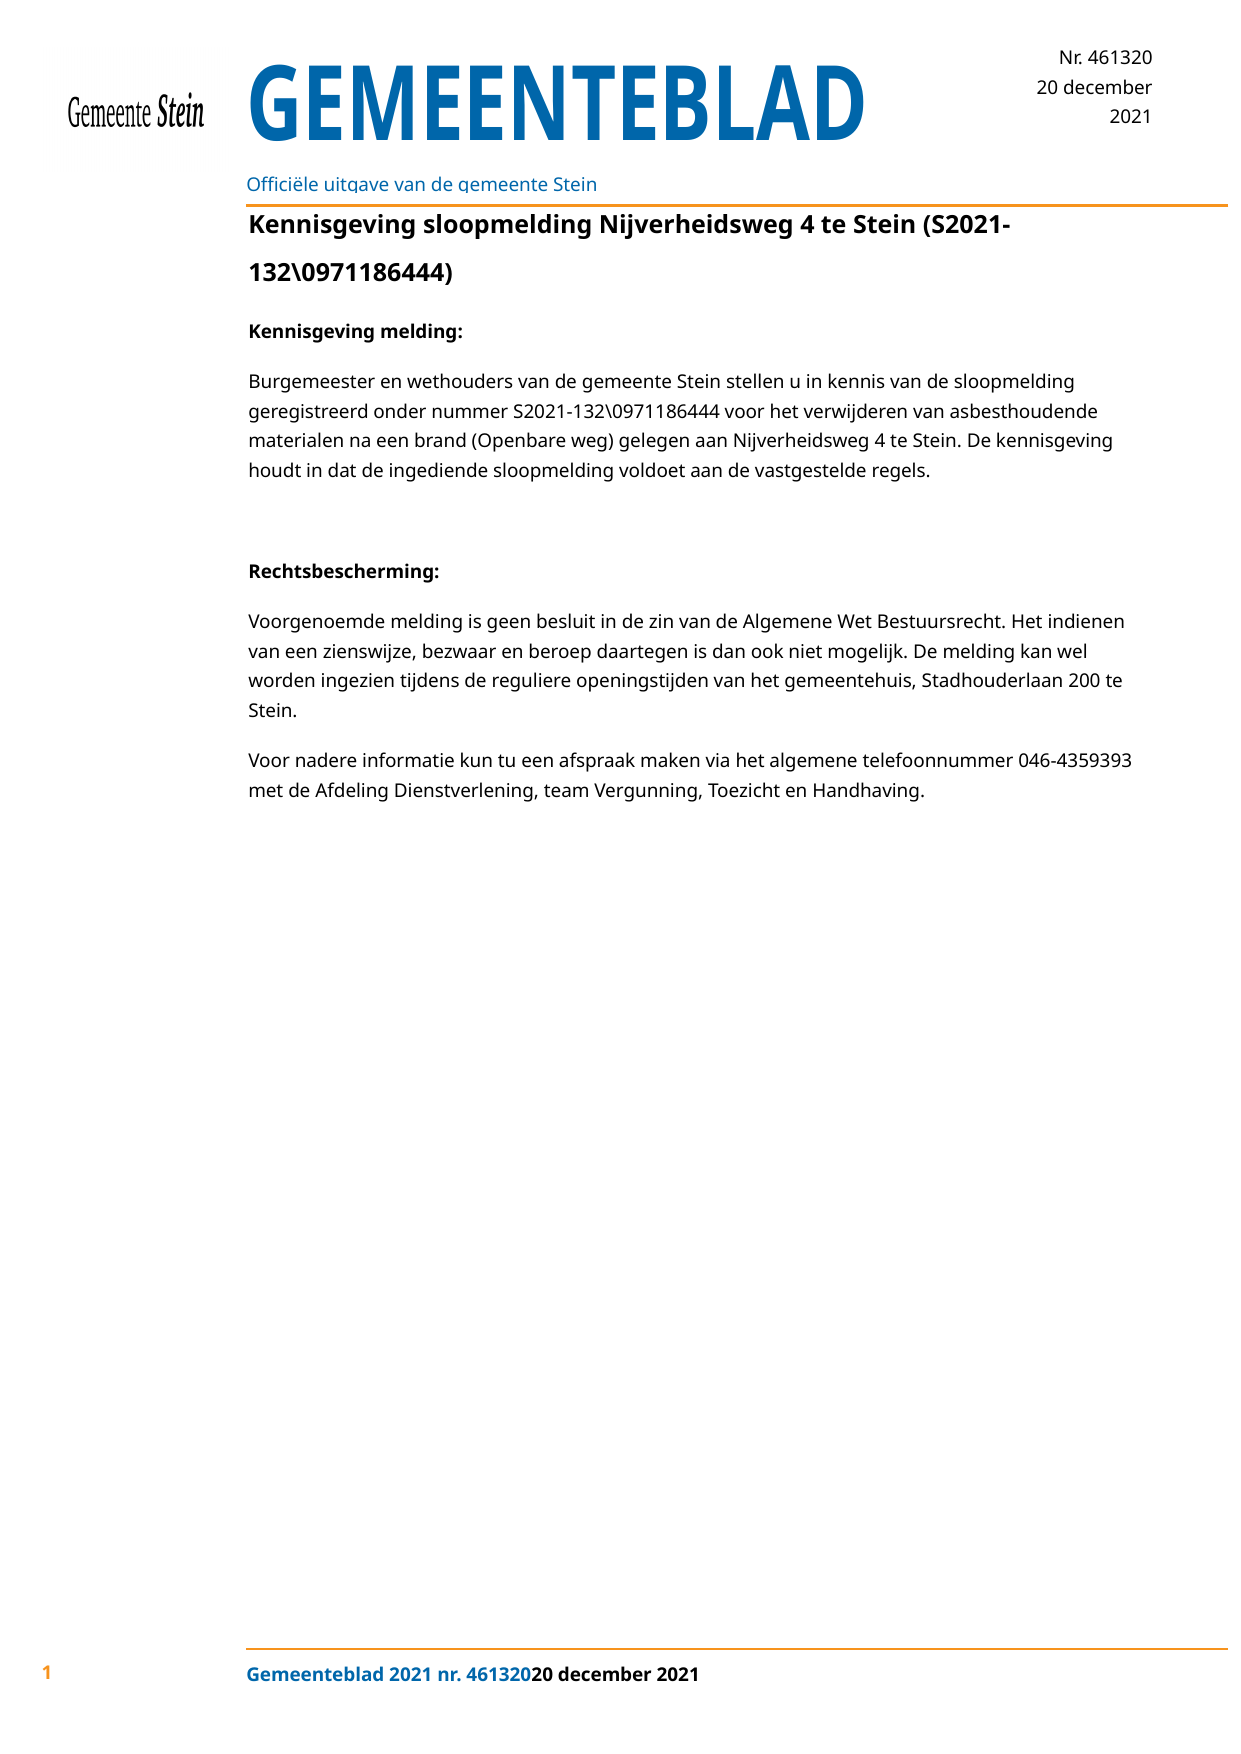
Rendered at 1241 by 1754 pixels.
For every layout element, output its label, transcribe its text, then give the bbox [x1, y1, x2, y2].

text Burgemeester en wethouders van de gemeente Stein stellen u in kennis van de sloopmelding geregistreerd onder nummer S2021-132\0971186444 voor het verwijderen van asbesthoudende materialen na een brand (Openbare weg) gelegen aan Nijverheidsweg 4 te Stein. De kennisgeving houdt in dat de ingediende sloopmelding voldoet aan de vastgestelde regels. [248, 368, 1152, 483]
text Kennisgeving sloopmelding Nijverheidsweg 4 te Stein (S2021-132\0971186444) [248, 207, 1152, 288]
picture [41, 47, 231, 172]
text Voor nadere informatie kun tu een afspraak maken via het algemene telefoonnummer 046-4359393 met de Afdeling Dienstverlening, team Vergunning, Toezicht en Handhaving. [248, 747, 1152, 803]
text Rechtsbescherming: [248, 558, 1152, 584]
text Kennisgeving melding: [248, 318, 1152, 344]
text Voorgenoemde melding is geen besluit in de zin van de Algemene Wet Bestuursrecht. Het indienen van een zienswijze, bezwaar en beroep daartegen is dan ook niet mogelijk. De melding kan wel worden ingezien tijdens de reguliere openingstijden van het gemeentehuis, Stadhouderlaan 200 te Stein. [248, 608, 1152, 723]
